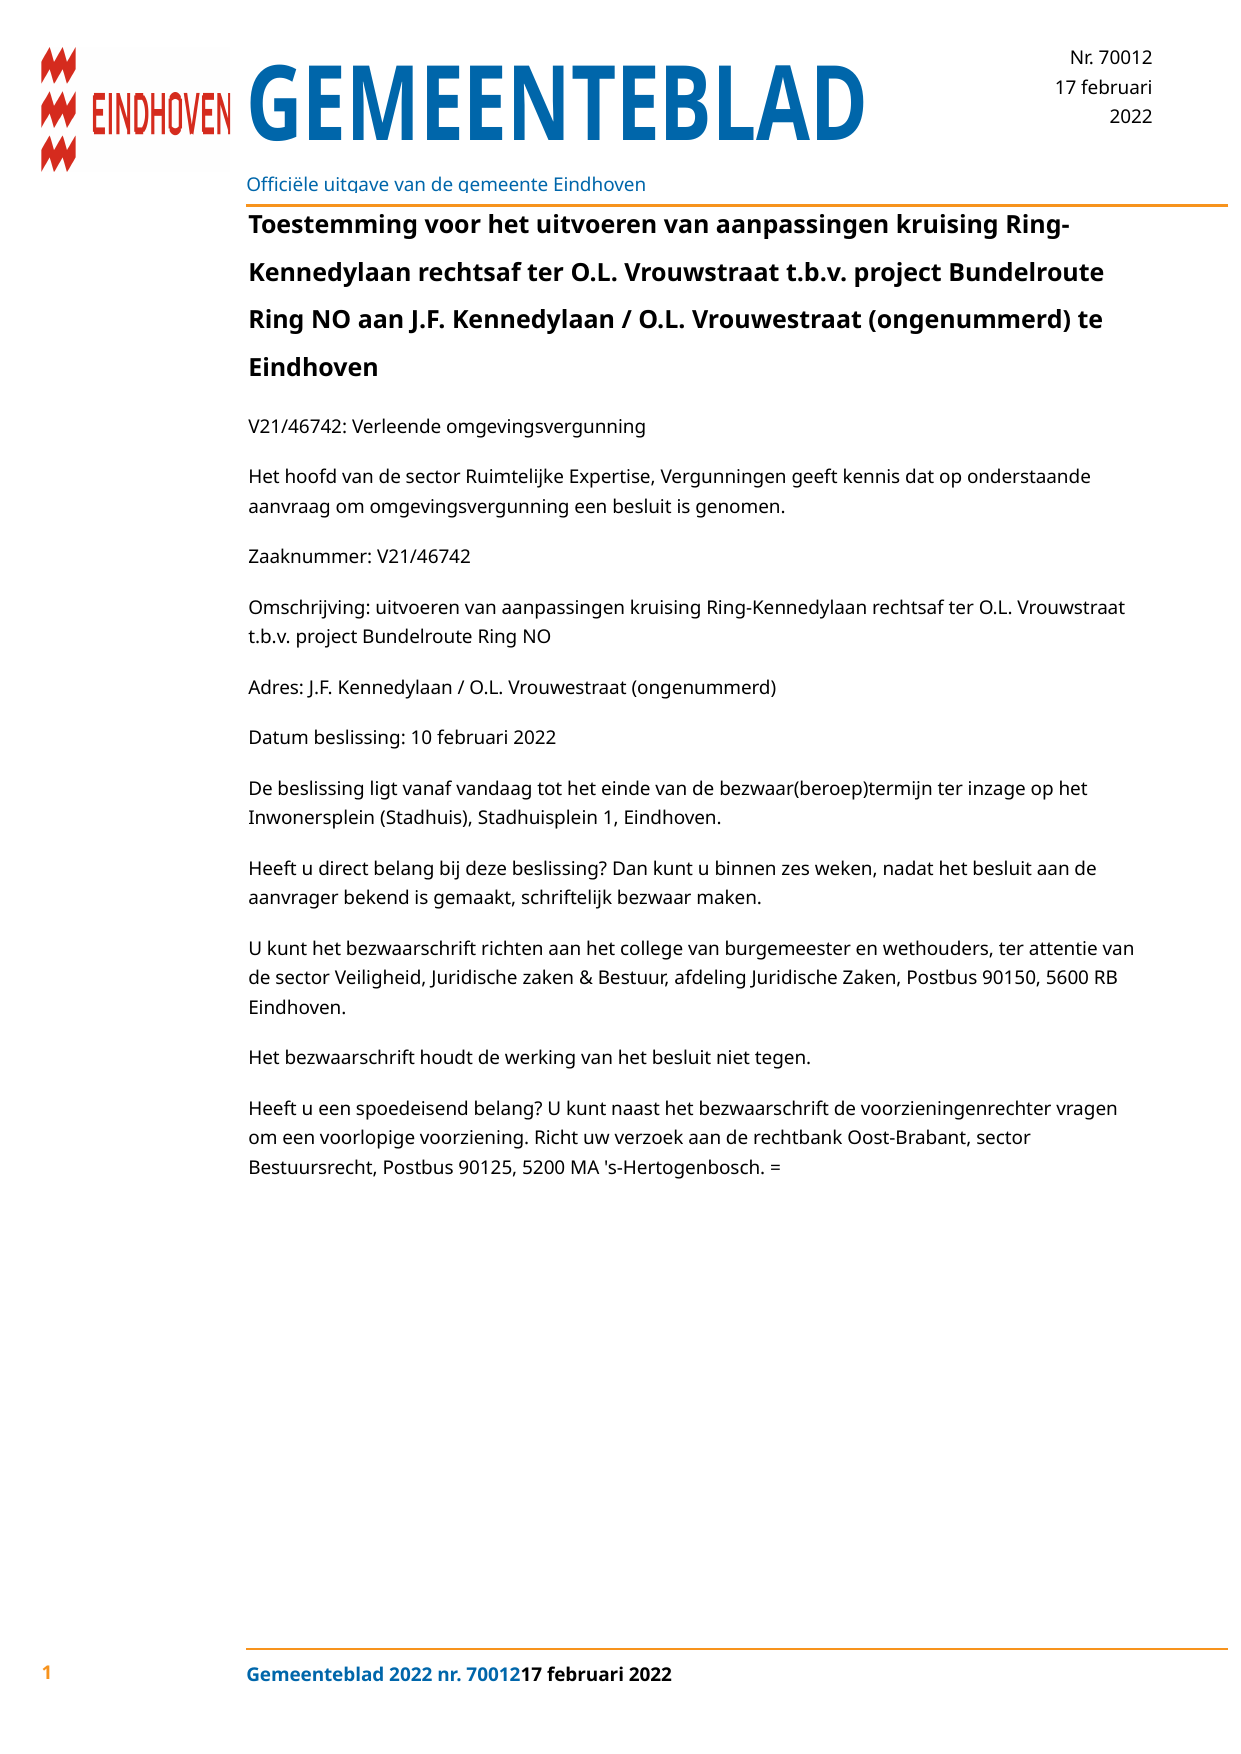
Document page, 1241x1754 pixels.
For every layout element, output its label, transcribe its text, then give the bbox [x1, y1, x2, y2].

text Adres: J.F. Kennedylaan / O.L. Vrouwestraat (ongenummerd) [248, 674, 1152, 700]
text Zaaknummer: V21/46742 [248, 543, 1152, 569]
text Het hoofd van de sector Ruimtelijke Expertise, Vergunningen geeft kennis dat op onderstaande aanvraag om omgevingsvergunning een besluit is genomen. [248, 463, 1152, 519]
text Toestemming voor het uitvoeren van aanpassingen kruising Ring-Kennedylaan rechtsaf ter O.L. Vrouwstraat t.b.v. project Bundelroute Ring NO aan J.F. Kennedylaan / O.L. Vrouwestraat (ongenummerd) te Eindhoven [248, 207, 1152, 384]
text De beslissing ligt vanaf vandaag tot het einde van de bezwaar(beroep)termijn ter inzage op het Inwonersplein (Stadhuis), Stadhuisplein 1, Eindhoven. [248, 775, 1152, 830]
text U kunt het bezwaarschrift richten aan het college van burgemeester en wethouders, ter attentie van de sector Veiligheid, Juridische zaken & Bestuur, afdeling Juridische Zaken, Postbus 90150, 5600 RB Eindhoven. [248, 935, 1152, 1020]
text Omschrijving: uitvoeren van aanpassingen kruising Ring-Kennedylaan rechtsaf ter O.L. Vrouwstraat t.b.v. project Bundelroute Ring NO [248, 594, 1152, 649]
text Heeft u een spoedeisend belang? U kunt naast het bezwaarschrift de voorzieningenrechter vragen om een voorlopige voorziening. Richt uw verzoek aan de rechtbank Oost-Brabant, sector Bestuursrecht, Postbus 90125, 5200 MA 's-Hertogenbosch. = [248, 1095, 1152, 1180]
picture [41, 47, 231, 172]
text Datum beslissing: 10 februari 2022 [248, 724, 1152, 750]
text Het bezwaarschrift houdt de werking van het besluit niet tegen. [248, 1044, 1152, 1070]
text V21/46742: Verleende omgevingsvergunning [248, 413, 1152, 439]
text Heeft u direct belang bij deze beslissing? Dan kunt u binnen zes weken, nadat het besluit aan de aanvrager bekend is gemaakt, schriftelijk bezwaar maken. [248, 855, 1152, 910]
